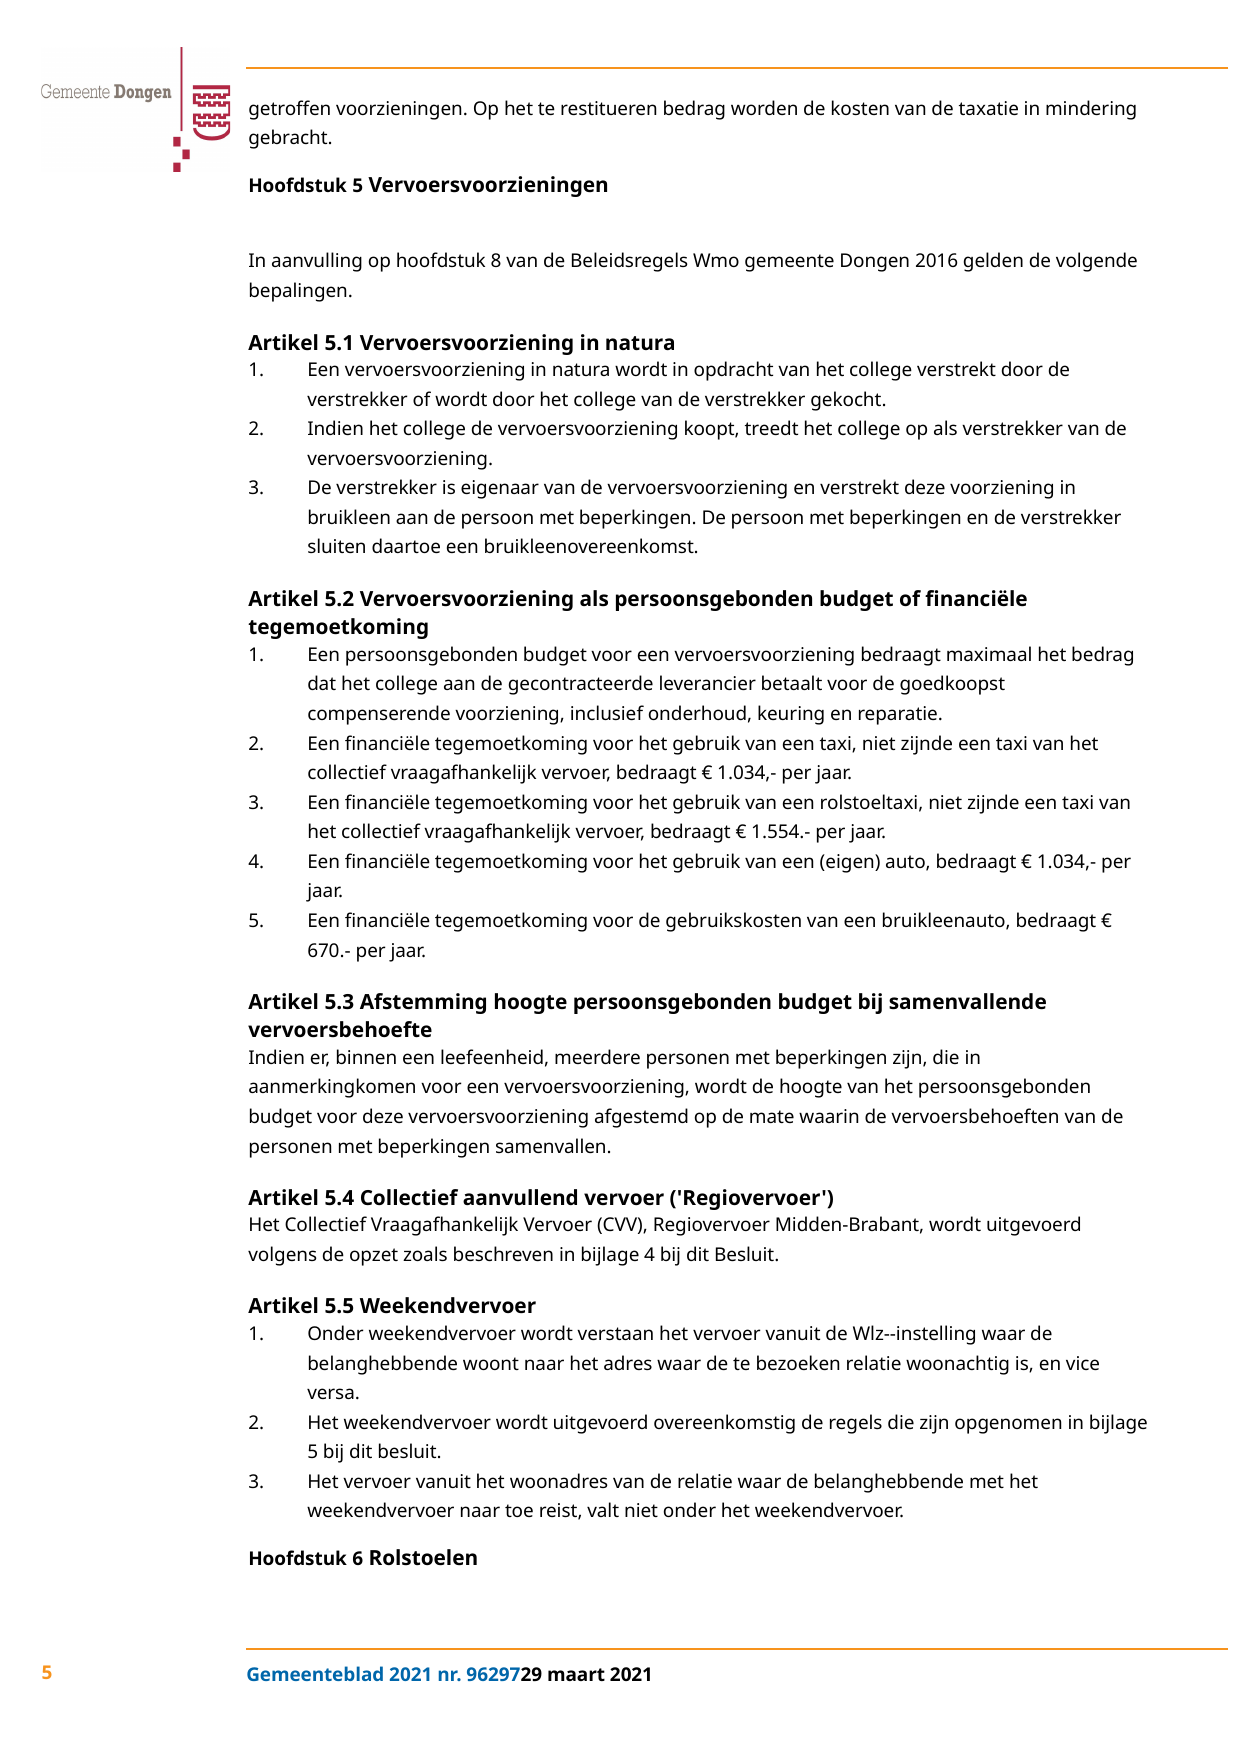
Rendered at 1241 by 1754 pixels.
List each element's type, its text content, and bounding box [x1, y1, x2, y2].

text Artikel 5.2 Vervoersvoorziening als persoonsgebonden budget of financiële tegemoetkoming [248, 584, 1152, 641]
text Artikel 5.5 Weekendvervoer [248, 1292, 1152, 1320]
text In aanvulling op hoofdstuk 8 van de Beleidsregels Wmo gemeente Dongen 2016 gelden de volgende bepalingen. [248, 248, 1152, 303]
text Het Collectief Vraagafhankelijk Vervoer (CVV), Regiovervoer Midden-Brabant, wordt uitgevoerd volgens de opzet zoals beschreven in bijlage 4 bij dit Besluit. [248, 1212, 1152, 1267]
list Een financiële tegemoetkoming voor het gebruik van een rolstoeltaxi, niet zijnde een taxi van het collectief vraagafhankelijk vervoer, bedraagt € 1.554.- per jaar. [248, 789, 1152, 844]
text Indien er, binnen een leefeenheid, meerdere personen met beperkingen zijn, die in aanmerkingkomen voor een vervoersvoorziening, wordt de hoogte van het persoonsgebonden budget voor deze vervoersvoorziening afgestemd op de mate waarin de vervoersbehoeften van de personen met beperkingen samenvallen. [248, 1044, 1152, 1158]
text Hoofdstuk 5 Vervoersvoorzieningen [248, 170, 1152, 198]
list verstrekker of wordt door het college van de verstrekker gekocht. [248, 386, 1152, 411]
list Het vervoer vanuit het woonadres van de relatie waar de belanghebbende met het weekendvervoer naar toe reist, valt niet onder het weekendvervoer. [248, 1468, 1152, 1523]
list De verstrekker is eigenaar van de vervoersvoorziening en verstrekt deze voorziening in bruikleen aan de persoon met beperkingen. De persoon met beperkingen en de verstrekker sluiten daartoe een bruikleenovereenkomst. [248, 474, 1152, 559]
text Artikel 5.3 Afstemming hoogte persoonsgebonden budget bij samenvallende vervoersbehoefte [248, 987, 1152, 1044]
text Artikel 5.1 Vervoersvoorziening in natura [248, 328, 1152, 356]
list Een financiële tegemoetkoming voor het gebruik van een taxi, niet zijnde een taxi van het collectief vraagafhankelijk vervoer, bedraagt € 1.034,- per jaar. [248, 730, 1152, 785]
text Artikel 5.4 Collectief aanvullend vervoer ('Regiovervoer') [248, 1183, 1152, 1212]
picture [41, 47, 231, 172]
list Een financiële tegemoetkoming voor de gebruikskosten van een bruikleenauto, bedraagt € 670.- per jaar. [248, 907, 1152, 962]
text getroffen voorzieningen. Op het te restitueren bedrag worden de kosten van de taxatie in mindering gebracht. [248, 95, 1152, 150]
text Hoofdstuk 6 Rolstoelen [248, 1543, 1152, 1572]
list Het weekendvervoer wordt uitgevoerd overeenkomstig de regels die zijn opgenomen in bijlage 5 bij dit besluit. [248, 1409, 1152, 1464]
list Een persoonsgebonden budget voor een vervoersvoorziening bedraagt maximaal het bedrag dat het college aan de gecontracteerde leverancier betaalt voor de goedkoopst compenserende voorziening, inclusief onderhoud, keuring en reparatie. [248, 641, 1152, 726]
list Een vervoersvoorziening in natura wordt in opdracht van het college verstrekt door de [248, 356, 1152, 382]
list Indien het college de vervoersvoorziening koopt, treedt het college op als verstrekker van de vervoersvoorziening. [248, 415, 1152, 471]
list Onder weekendvervoer wordt verstaan het vervoer vanuit de Wlz--instelling waar de belanghebbende woont naar het adres waar de te bezoeken relatie woonachtig is, en vice versa. [248, 1320, 1152, 1405]
list Een financiële tegemoetkoming voor het gebruik van een (eigen) auto, bedraagt € 1.034,- per jaar. [248, 848, 1152, 903]
